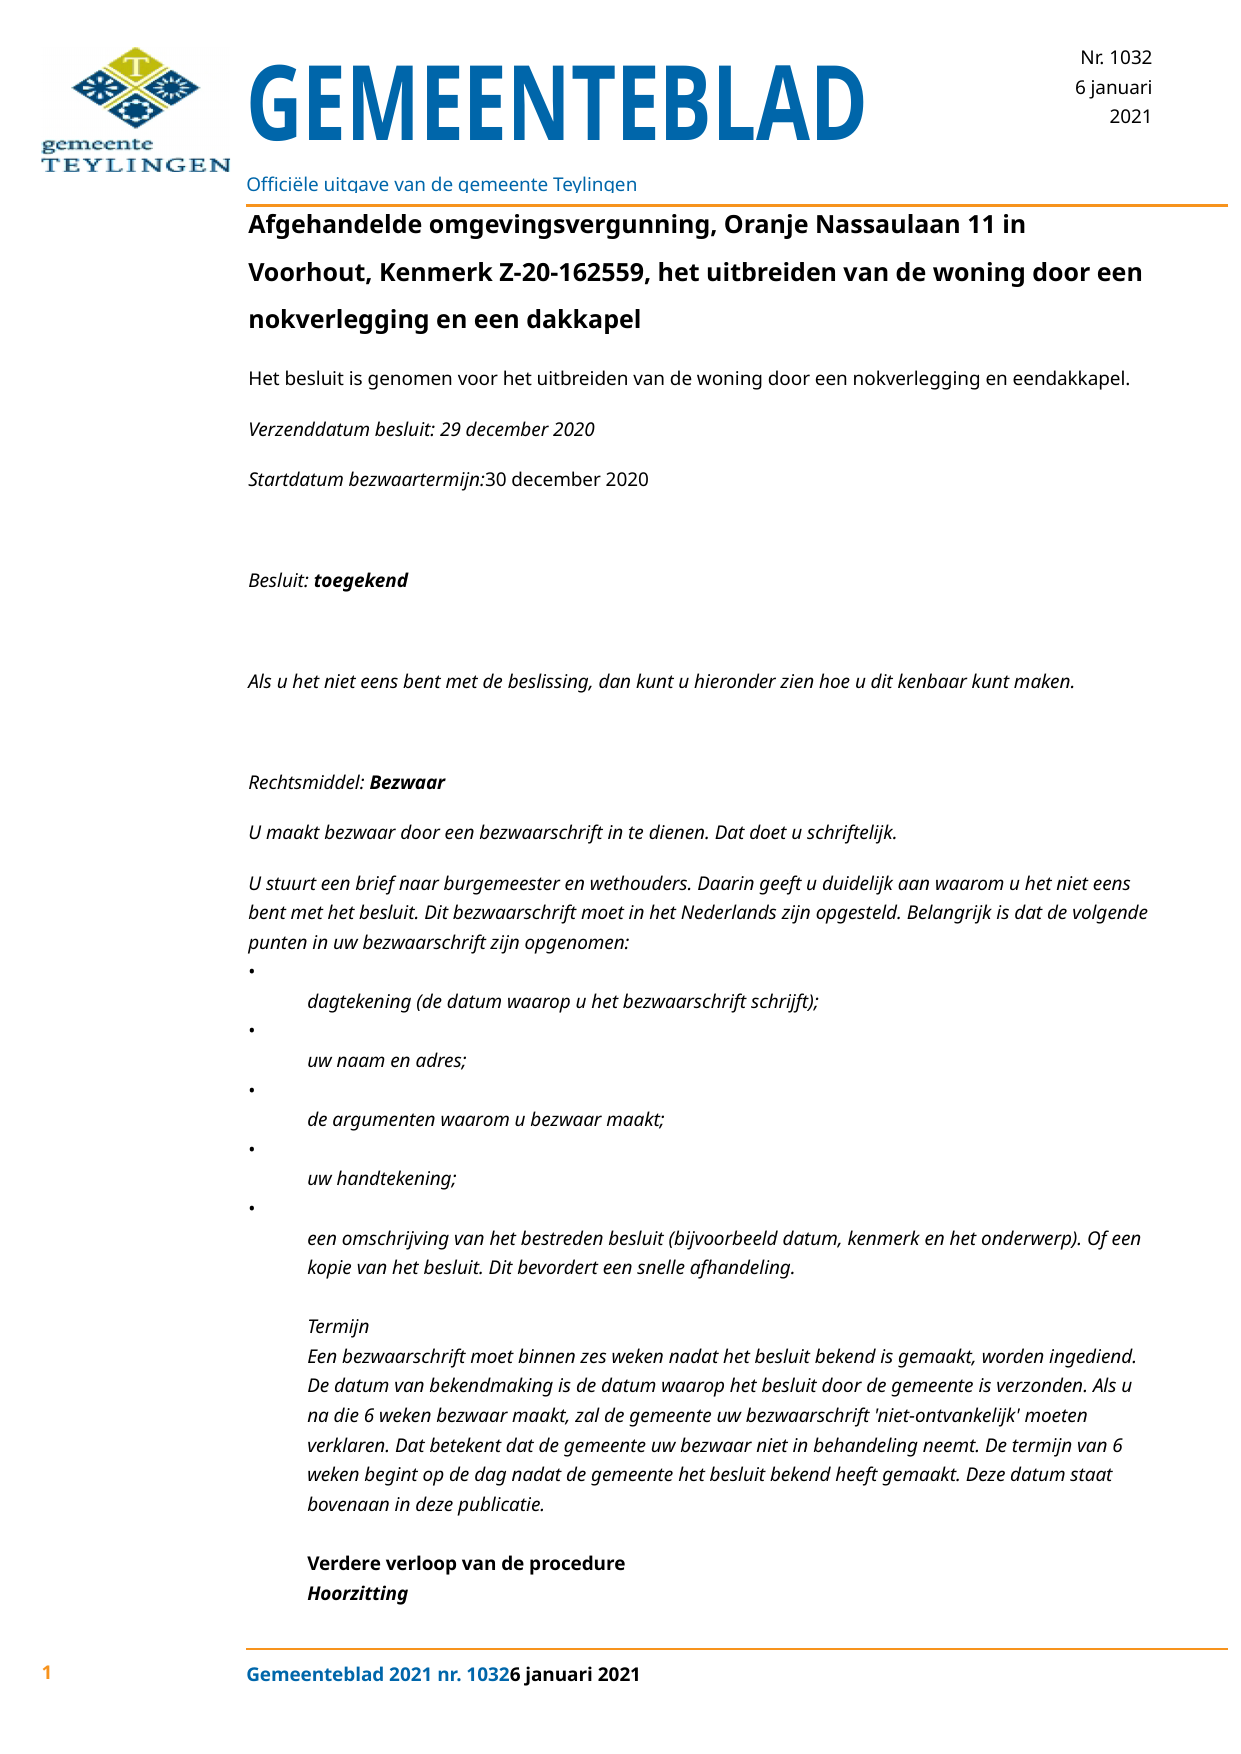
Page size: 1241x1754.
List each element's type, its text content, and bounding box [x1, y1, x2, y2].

text Afgehandelde omgevingsvergunning, Oranje Nassaulaan 11 in Voorhout, Kenmerk Z-20-162559, het uitbreiden van de woning door een nokverlegging en een dakkapel [248, 207, 1152, 336]
picture [41, 47, 231, 172]
list de argumenten waarom u bezwaar maakt; [248, 1106, 1152, 1132]
text Verzenddatum besluit: 29 december 2020 [248, 416, 1152, 442]
text Als u het niet eens bent met de beslissing, dan kunt u hieronder zien hoe u dit kenbaar kunt maken. [248, 668, 1152, 694]
list Hoorzitting [248, 1580, 1152, 1605]
text U stuurt een brief naar burgemeester en wethouders. Daarin geeft u duidelijk aan waarom u het niet eens bent met het besluit. Dit bezwaarschrift moet in het Nederlands zijn opgesteld. Belangrijk is dat de volgende punten in uw bezwaarschrift zijn opgenomen: [248, 870, 1152, 954]
list Verdere verloop van de procedure [248, 1550, 1152, 1576]
list uw handtekening; [248, 1166, 1152, 1191]
list dagtekening (de datum waarop u het bezwaarschrift schrijft); [248, 988, 1152, 1014]
list Een bezwaarschrift moet binnen zes weken nadat het besluit bekend is gemaakt, worden ingediend. De datum van bekendmaking is de datum waarop het besluit door de gemeente is verzonden. Als u na die 6 weken bezwaar maakt, zal de gemeente uw bezwaarschrift 'niet-ontvankelijk' moeten verklaren. Dat betekent dat de gemeente uw bezwaar niet in behandeling neemt. De termijn van 6 weken begint op de dag nadat de gemeente het besluit bekend heeft gemaakt. Deze datum staat bovenaan in deze publicatie. [248, 1343, 1152, 1517]
text Het besluit is genomen voor het uitbreiden van de woning door een nokverlegging en eendakkapel. [248, 366, 1152, 391]
text Besluit: toegekend [248, 567, 1152, 593]
list een omschrijving van het bestreden besluit (bijvoorbeeld datum, kenmerk en het onderwerp). Of een kopie van het besluit. Dit bevordert een snelle afhandeling. [248, 1225, 1152, 1280]
list uw naam en adres; [248, 1047, 1152, 1073]
text U maakt bezwaar door een bezwaarschrift in te dienen. Dat doet u schriftelijk. [248, 819, 1152, 845]
text Rechtsmiddel: Bezwaar [248, 769, 1152, 794]
list Termijn [248, 1313, 1152, 1339]
text Startdatum bezwaartermijn:30 december 2020 [248, 466, 1152, 492]
